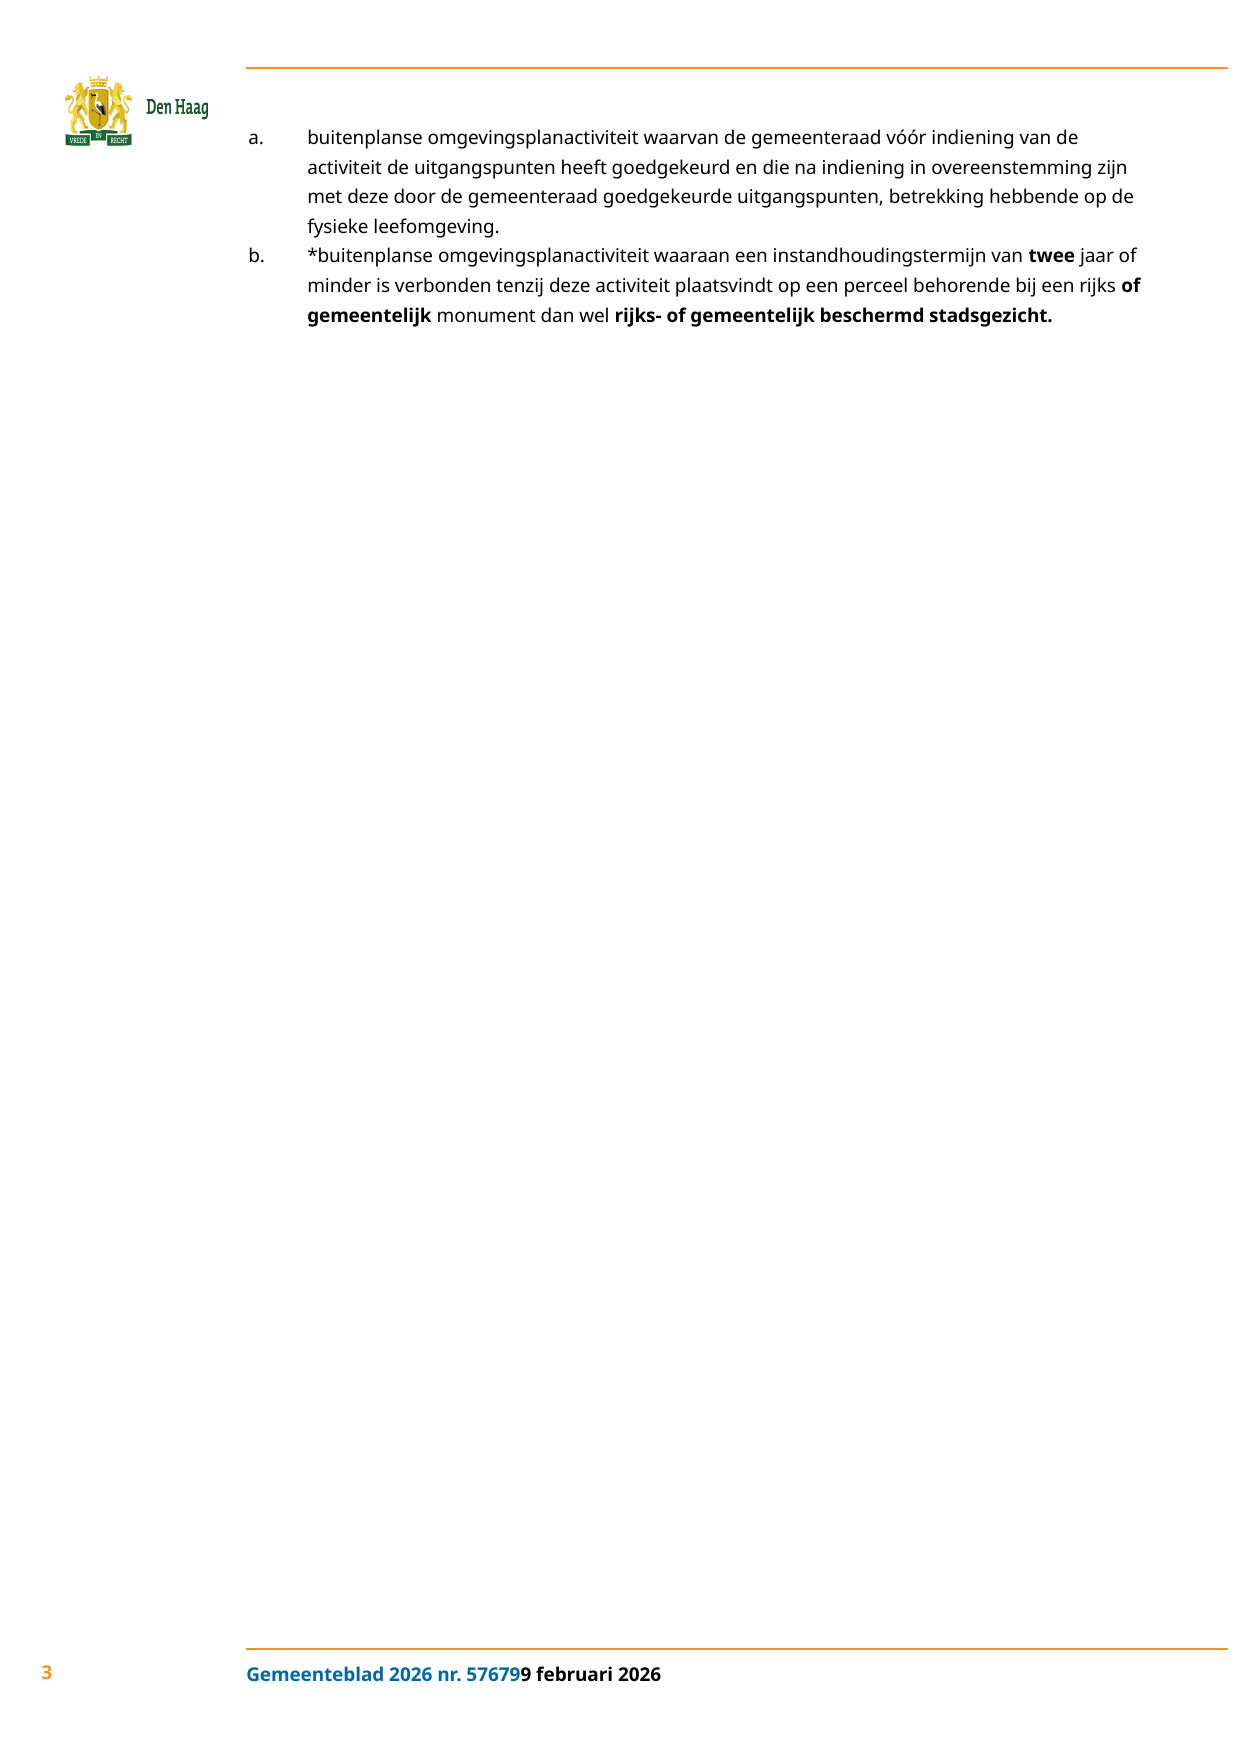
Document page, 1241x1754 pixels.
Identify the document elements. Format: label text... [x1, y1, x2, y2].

list *buitenplanse omgevingsplanactiviteit waaraan een instandhoudingstermijn van twee jaar of minder is verbonden tenzij deze activiteit plaatsvindt op een perceel behorende bij een rijks of gemeentelijk monument dan wel rijks- of gemeentelijk beschermd stadsgezicht. [248, 243, 1152, 328]
picture [41, 47, 231, 172]
list buitenplanse omgevingsplanactiviteit waarvan de gemeenteraad vóór indiening van de activiteit de uitgangspunten heeft goedgekeurd en die na indiening in overeenstemming zijn met deze door de gemeenteraad goedgekeurde uitgangspunten, betrekking hebbende op de fysieke leefomgeving. [248, 124, 1152, 239]
